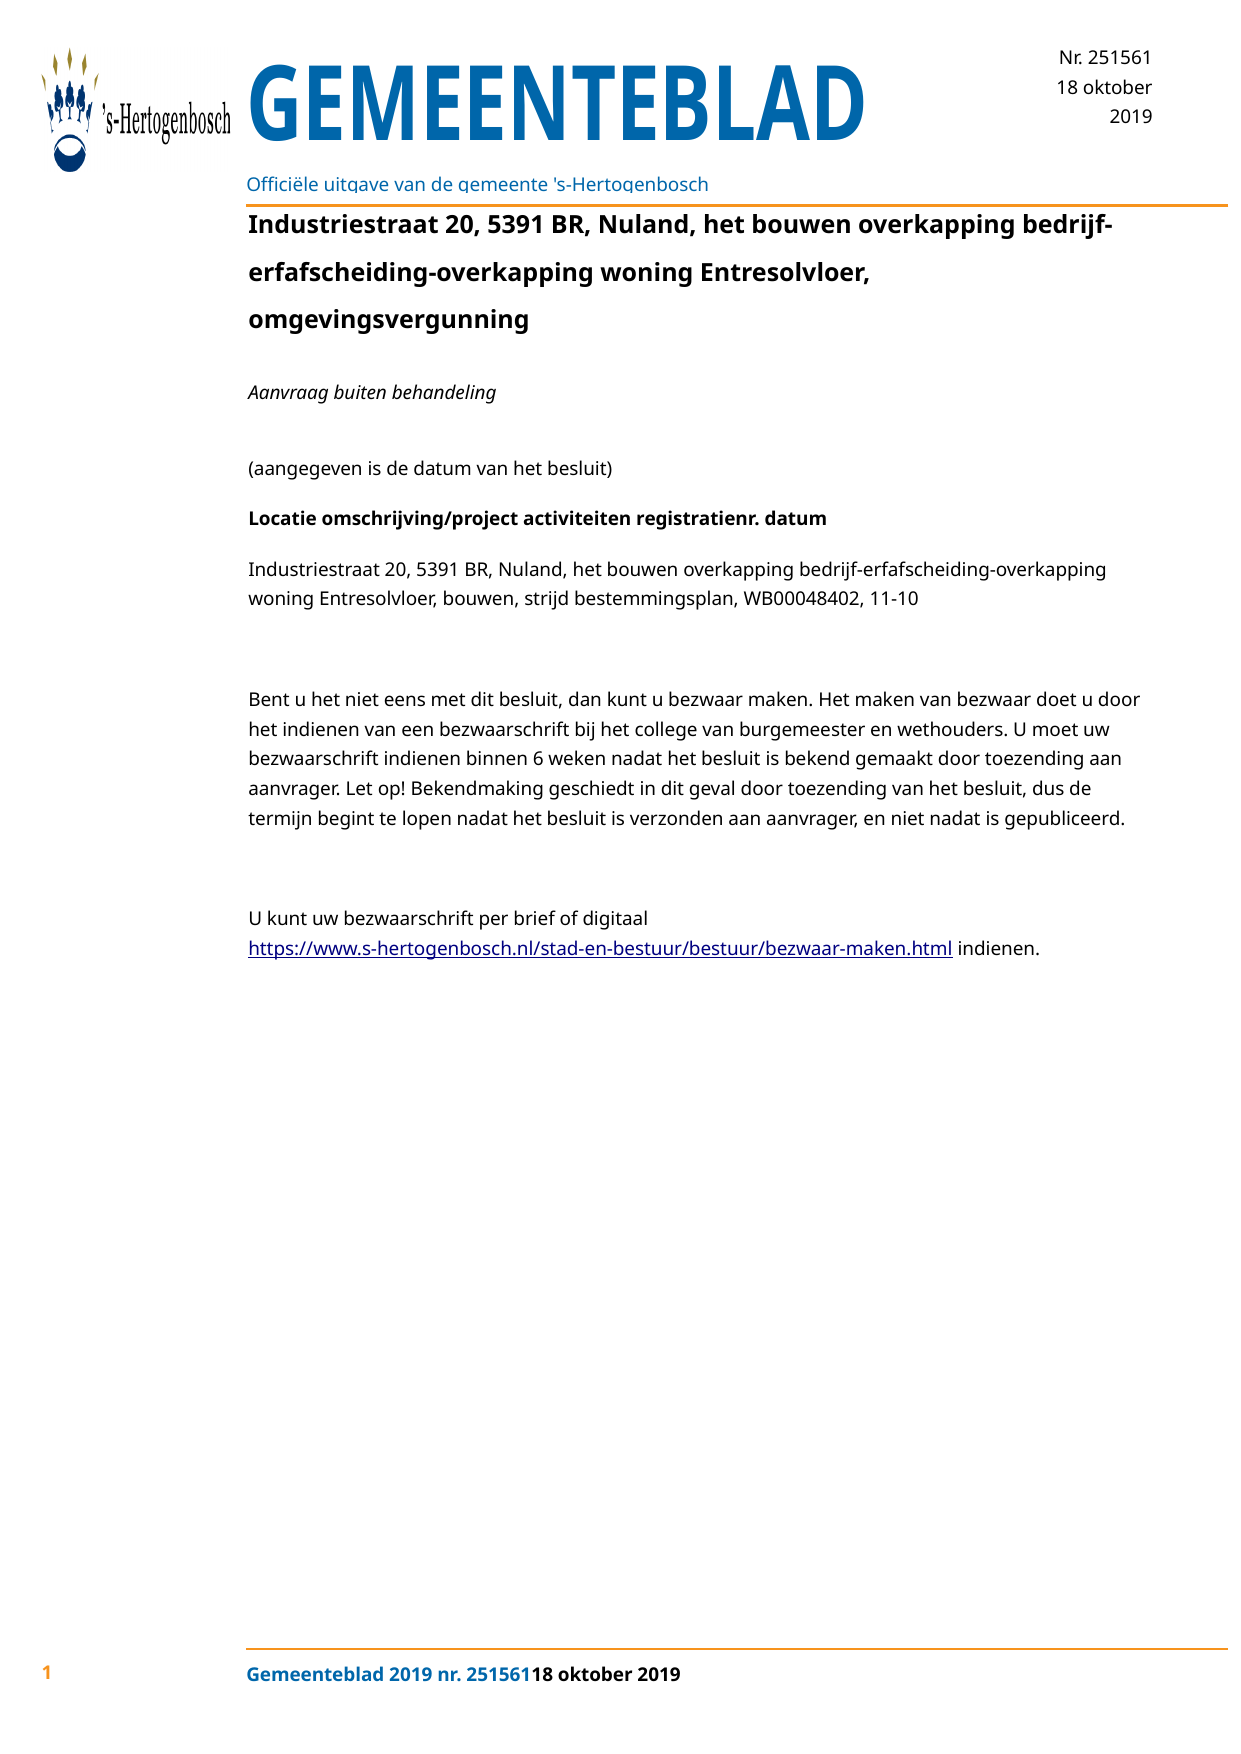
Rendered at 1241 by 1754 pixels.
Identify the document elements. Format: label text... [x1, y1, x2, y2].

text Bent u het niet eens met dit besluit, dan kunt u bezwaar maken. Het maken van bezwaar doet u door het indienen van een bezwaarschrift bij het college van burgemeester en wethouders. U moet uw bezwaarschrift indienen binnen 6 weken nadat het besluit is bekend gemaakt door toezending aan aanvrager. Let op! Bekendmaking geschiedt in dit geval door toezending van het besluit, dus de termijn begint te lopen nadat het besluit is verzonden aan aanvrager, en niet nadat is gepubliceerd. [248, 686, 1152, 831]
text Locatie omschrijving/project activiteiten registratienr. datum [248, 506, 1152, 531]
picture [41, 47, 231, 172]
text Industriestraat 20, 5391 BR, Nuland, het bouwen overkapping bedrijf-erfafscheiding-overkapping woning Entresolvloer, bouwen, strijd bestemmingsplan, WB00048402, 11-10 [248, 556, 1152, 611]
text Industriestraat 20, 5391 BR, Nuland, het bouwen overkapping bedrijf-erfafscheiding-overkapping woning Entresolvloer, omgevingsvergunning [248, 207, 1152, 336]
text Aanvraag buiten behandeling [248, 379, 1152, 405]
text (aangegeven is de datum van het besluit) [248, 455, 1152, 481]
text U kunt uw bezwaarschrift per brief of digitaal https://www.s-hertogenbosch.nl/stad-en-bestuur/bestuur/bezwaar-maken.html indienen. [248, 906, 1152, 961]
